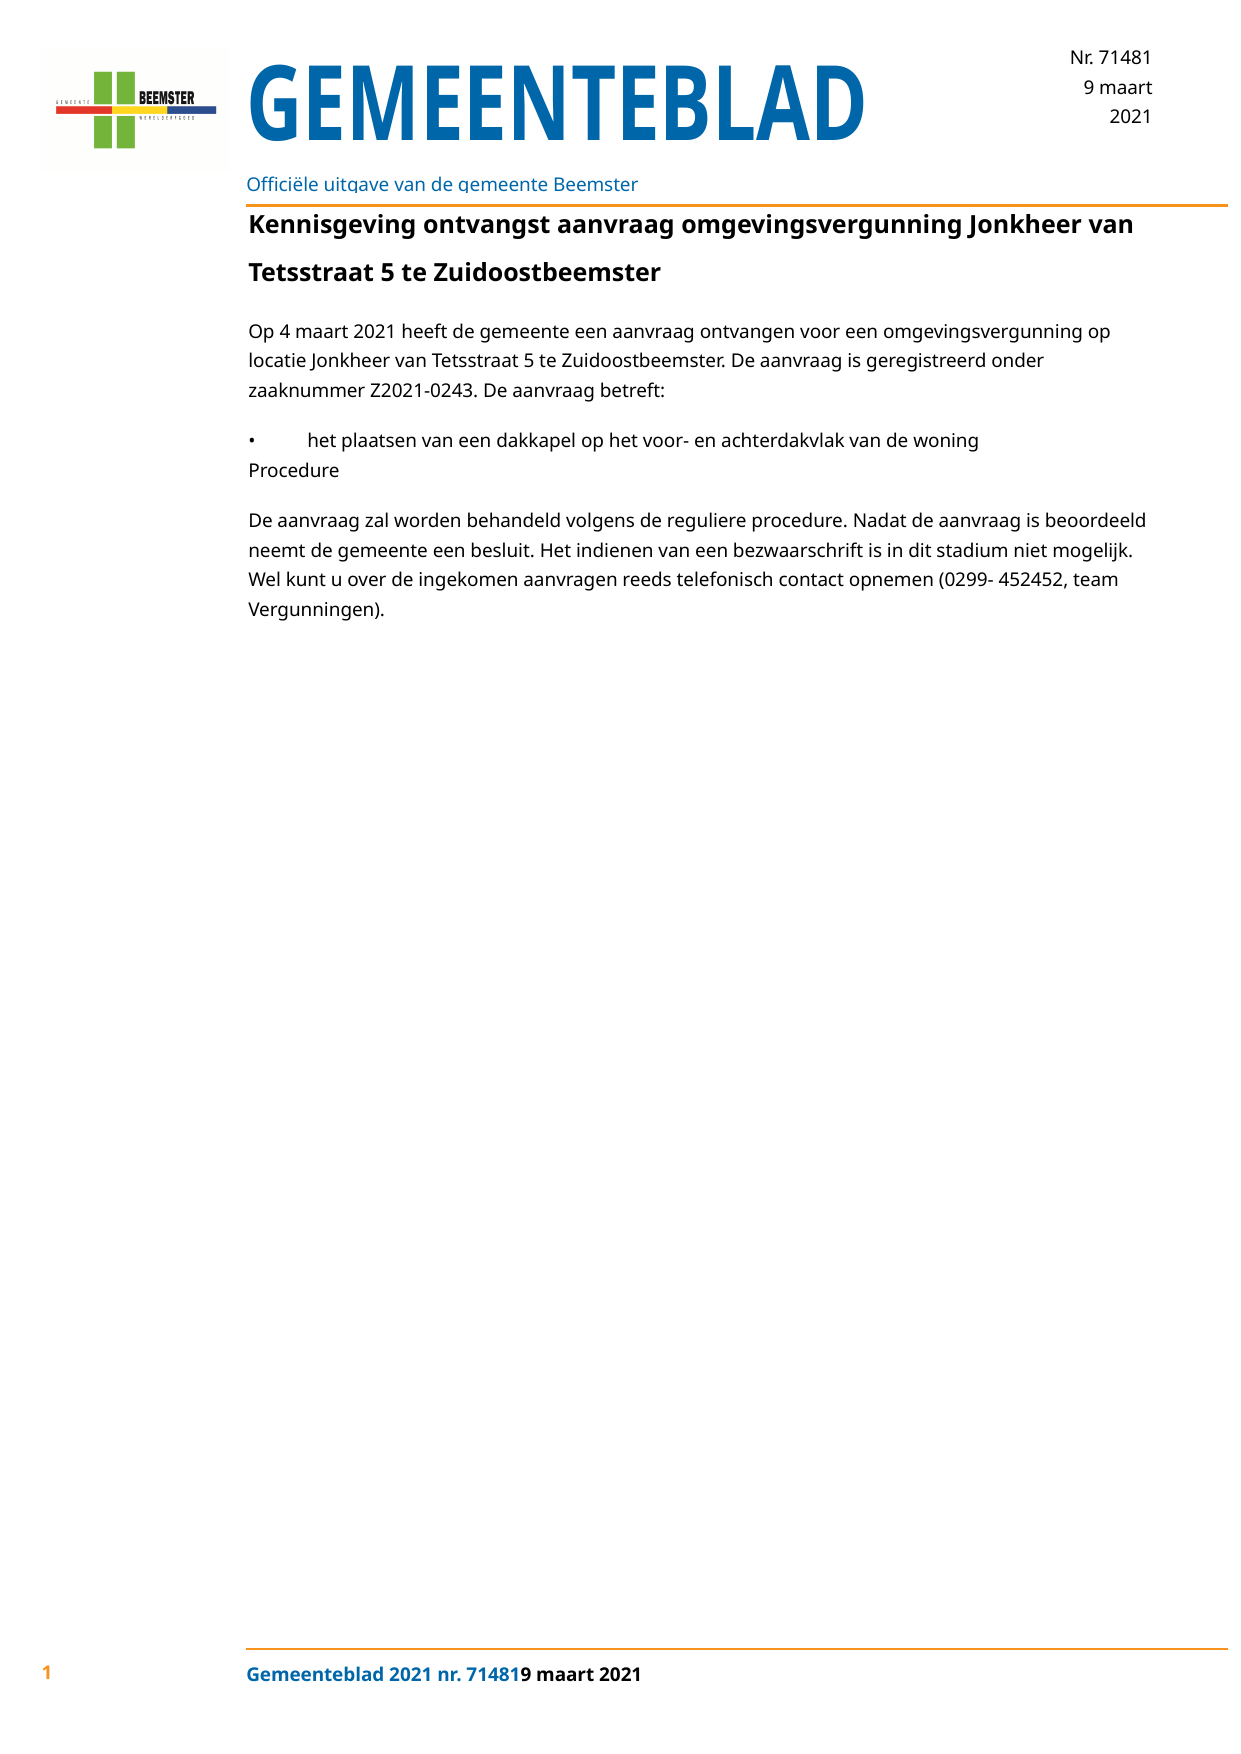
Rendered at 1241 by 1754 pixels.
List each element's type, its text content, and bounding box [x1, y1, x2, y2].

list het plaatsen van een dakkapel op het voor- en achterdakvlak van de woning [248, 427, 1152, 453]
text Procedure [248, 457, 1152, 483]
text De aanvraag zal worden behandeld volgens de reguliere procedure. Nadat de aanvraag is beoordeeld neemt de gemeente een besluit. Het indienen van een bezwaarschrift is in dit stadium niet mogelijk. Wel kunt u over de ingekomen aanvragen reeds telefonisch contact opnemen (0299- 452452, team Vergunningen). [248, 507, 1152, 622]
text Kennisgeving ontvangst aanvraag omgevingsvergunning Jonkheer van Tetsstraat 5 te Zuidoostbeemster [248, 207, 1152, 288]
text Op 4 maart 2021 heeft de gemeente een aanvraag ontvangen voor een omgevingsvergunning op locatie Jonkheer van Tetsstraat 5 te Zuidoostbeemster. De aanvraag is geregistreerd onder zaaknummer Z2021-0243. De aanvraag betreft: [248, 318, 1152, 403]
picture [41, 47, 231, 172]
